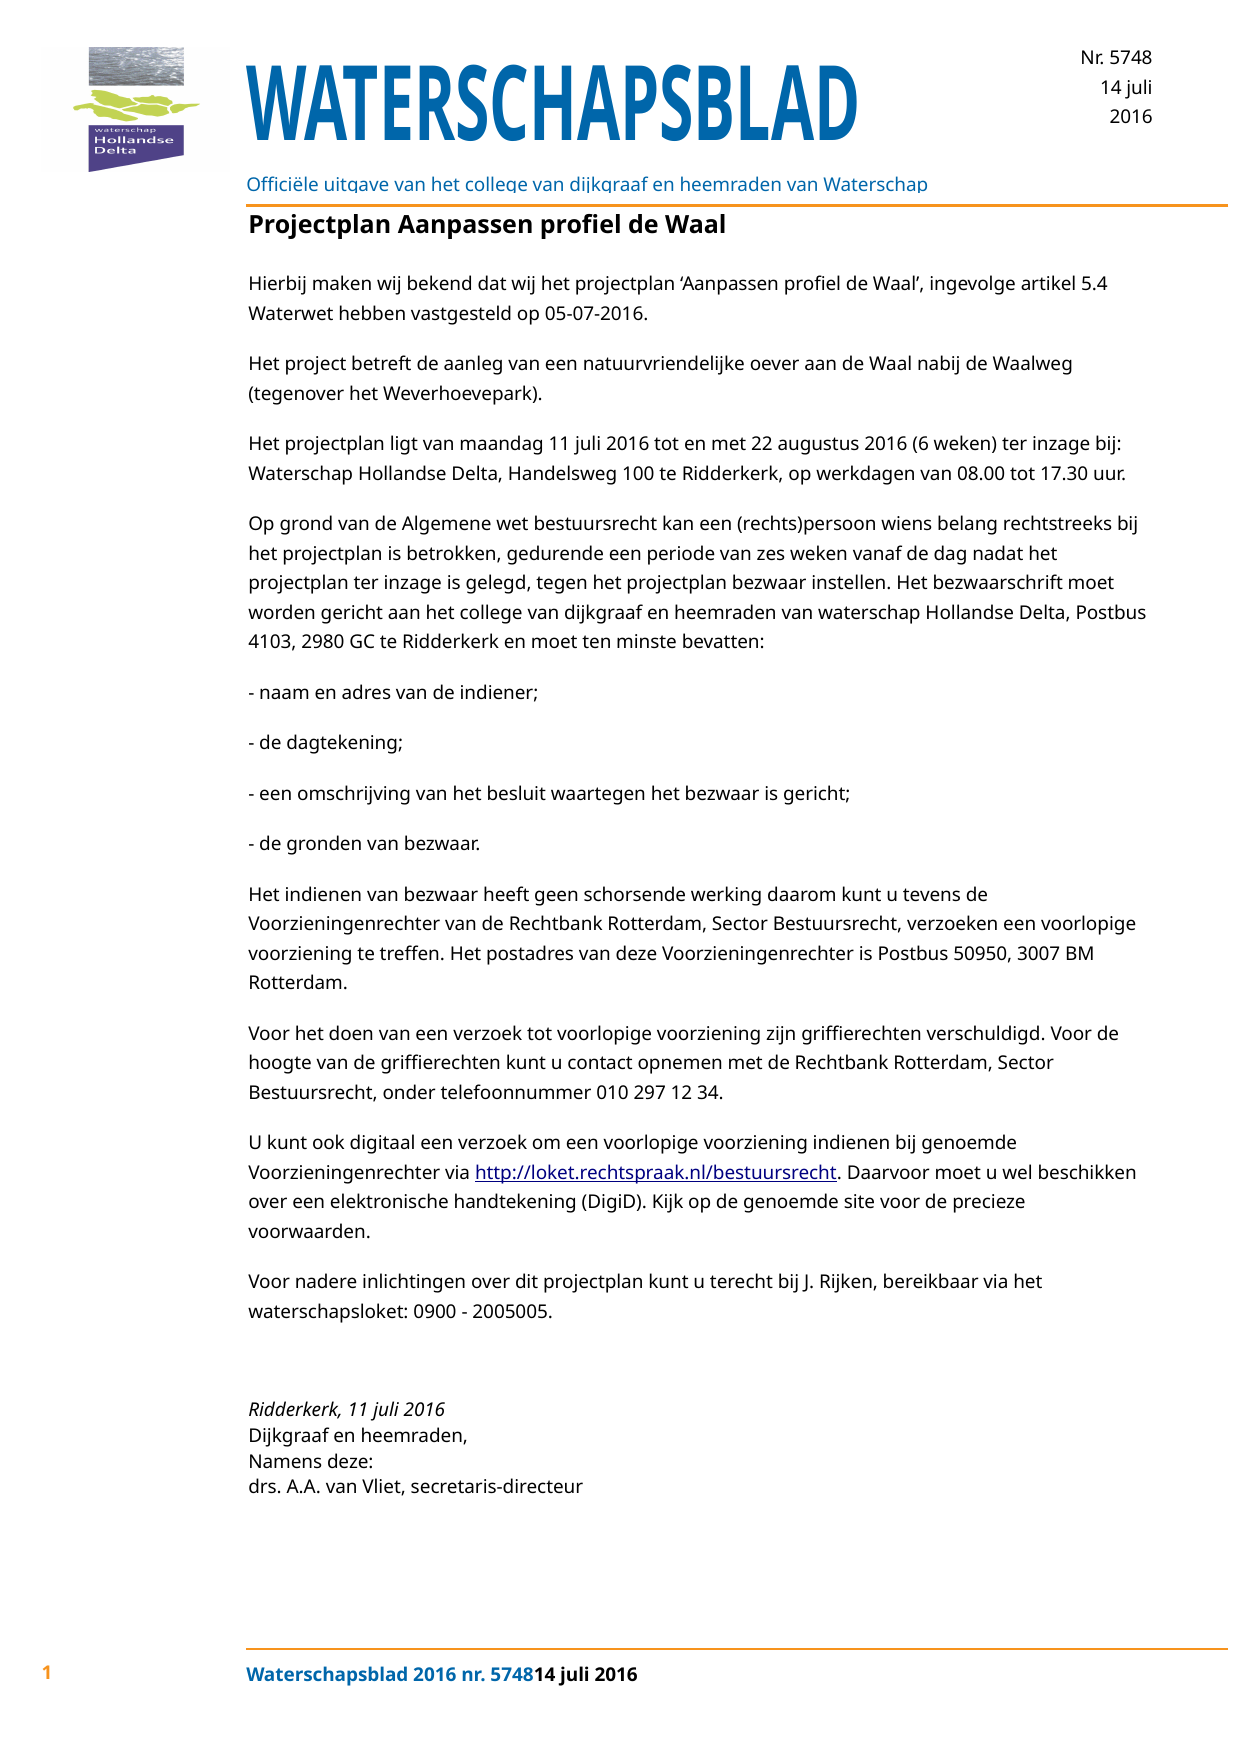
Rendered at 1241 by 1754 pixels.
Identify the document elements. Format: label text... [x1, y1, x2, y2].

text Ridderkerk, 11 juli 2016 [248, 1396, 1152, 1422]
text - een omschrijving van het besluit waartegen het bezwaar is gericht; [248, 780, 1152, 806]
text Dijkgraaf en heemraden, [248, 1422, 1152, 1448]
text Voor het doen van een verzoek tot voorlopige voorziening zijn griffierechten verschuldigd. Voor de hoogte van de griffierechten kunt u contact opnemen met de Rechtbank Rotterdam, Sector Bestuursrecht, onder telefoonnummer 010 297 12 34. [248, 1020, 1152, 1105]
picture [41, 47, 231, 172]
text - de gronden van bezwaar. [248, 830, 1152, 856]
text - naam en adres van de indiener; [248, 679, 1152, 705]
text Het project betreft de aanleg van een natuurvriendelijke oever aan de Waal nabij de Waalweg (tegenover het Weverhoevepark). [248, 350, 1152, 406]
text Namens deze: [248, 1448, 1152, 1474]
text U kunt ook digitaal een verzoek om een voorlopige voorziening indienen bij genoemde Voorzieningenrechter via http://loket.rechtspraak.nl/bestuursrecht. Daarvoor moet u wel beschikken over een elektronische handtekening (DigiD). Kijk op de genoemde site voor de precieze voorwaarden. [248, 1129, 1152, 1244]
text Op grond van de Algemene wet bestuursrecht kan een (rechts)persoon wiens belang rechtstreeks bij het projectplan is betrokken, gedurende een periode van zes weken vanaf de dag nadat het projectplan ter inzage is gelegd, tegen het projectplan bezwaar instellen. Het bezwaarschrift moet worden gericht aan het college van dijkgraaf en heemraden van waterschap Hollandse Delta, Postbus 4103, 2980 GC te Ridderkerk en moet ten minste bevatten: [248, 510, 1152, 654]
text Het indienen van bezwaar heeft geen schorsende werking daarom kunt u tevens de Voorzieningenrechter van de Rechtbank Rotterdam, Sector Bestuursrecht, verzoeken een voorlopige voorziening te treffen. Het postadres van deze Voorzieningenrechter is Postbus 50950, 3007 BM Rotterdam. [248, 881, 1152, 995]
text Het projectplan ligt van maandag 11 juli 2016 tot en met 22 augustus 2016 (6 weken) ter inzage bij: Waterschap Hollandse Delta, Handelsweg 100 te Ridderkerk, op werkdagen van 08.00 tot 17.30 uur. [248, 430, 1152, 486]
text Projectplan Aanpassen profiel de Waal [248, 207, 1152, 241]
text drs. A.A. van Vliet, secretaris-directeur [248, 1474, 1152, 1499]
text Hierbij maken wij bekend dat wij het projectplan ‘Aanpassen profiel de Waal’, ingevolge artikel 5.4 Waterwet hebben vastgesteld op 05-07-2016. [248, 270, 1152, 326]
text - de dagtekening; [248, 729, 1152, 755]
text Voor nadere inlichtingen over dit projectplan kunt u terecht bij J. Rijken, bereikbaar via het waterschapsloket: 0900 - 2005005. [248, 1269, 1152, 1324]
